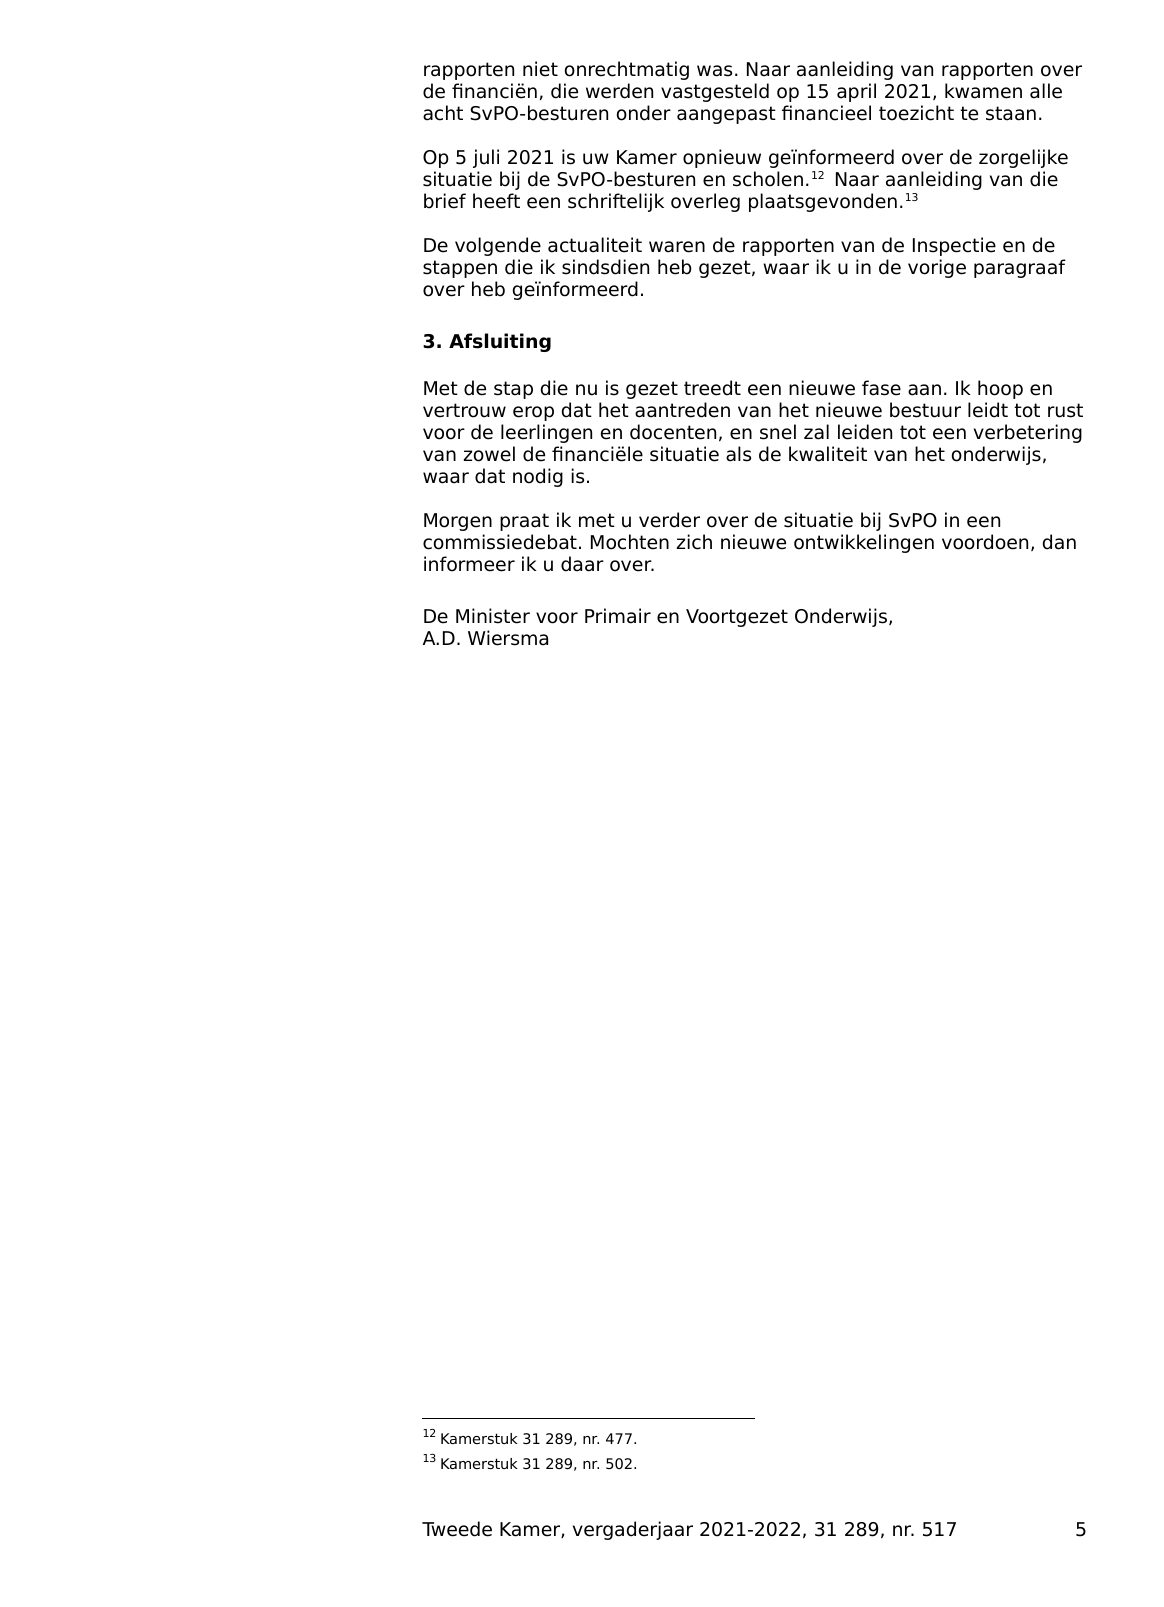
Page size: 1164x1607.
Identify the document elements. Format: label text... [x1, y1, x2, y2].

text De volgende actualiteit waren de rapporten van de Inspectie en de stappen die ik sindsdien heb gezet, waar ik u in de vorige paragraaf over heb geïnformeerd. [422, 235, 1087, 301]
text Morgen praat ik met u verder over de situatie bij SvPO in een commissiedebat. Mochten zich nieuwe ontwikkelingen voordoen, dan informeer ik u daar over. [422, 510, 1087, 576]
text Met de stap die nu is gezet treedt een nieuwe fase aan. Ik hoop en vertrouw erop dat het aantreden van het nieuwe bestuur leidt tot rust voor de leerlingen en docenten, en snel zal leiden tot een verbetering van zowel de financiële situatie als de kwaliteit van het onderwijs, waar dat nodig is. [422, 378, 1087, 488]
text Kamerstuk 31 289, nr. 502. [422, 1452, 1087, 1474]
subtitle 3. Afsluiting [422, 331, 1087, 353]
text Op 5 juli 2021 is uw Kamer opnieuw geïnformeerd over de zorgelijke situatie bij de SvPO-besturen en scholen. Naar aanleiding van die brief heeft een schriftelijk overleg plaatsgevonden. [422, 147, 1087, 213]
text De Minister voor Primair en Voortgezet Onderwijs, A.D. Wiersma [422, 606, 1087, 650]
text Kamerstuk 31 289, nr. 477. [422, 1427, 1087, 1449]
text rapporten niet onrechtmatig was. Naar aanleiding van rapporten over de financiën, die werden vastgesteld op 15 april 2021, kwamen alle acht SvPO-besturen onder aangepast financieel toezicht te staan. [422, 59, 1087, 125]
